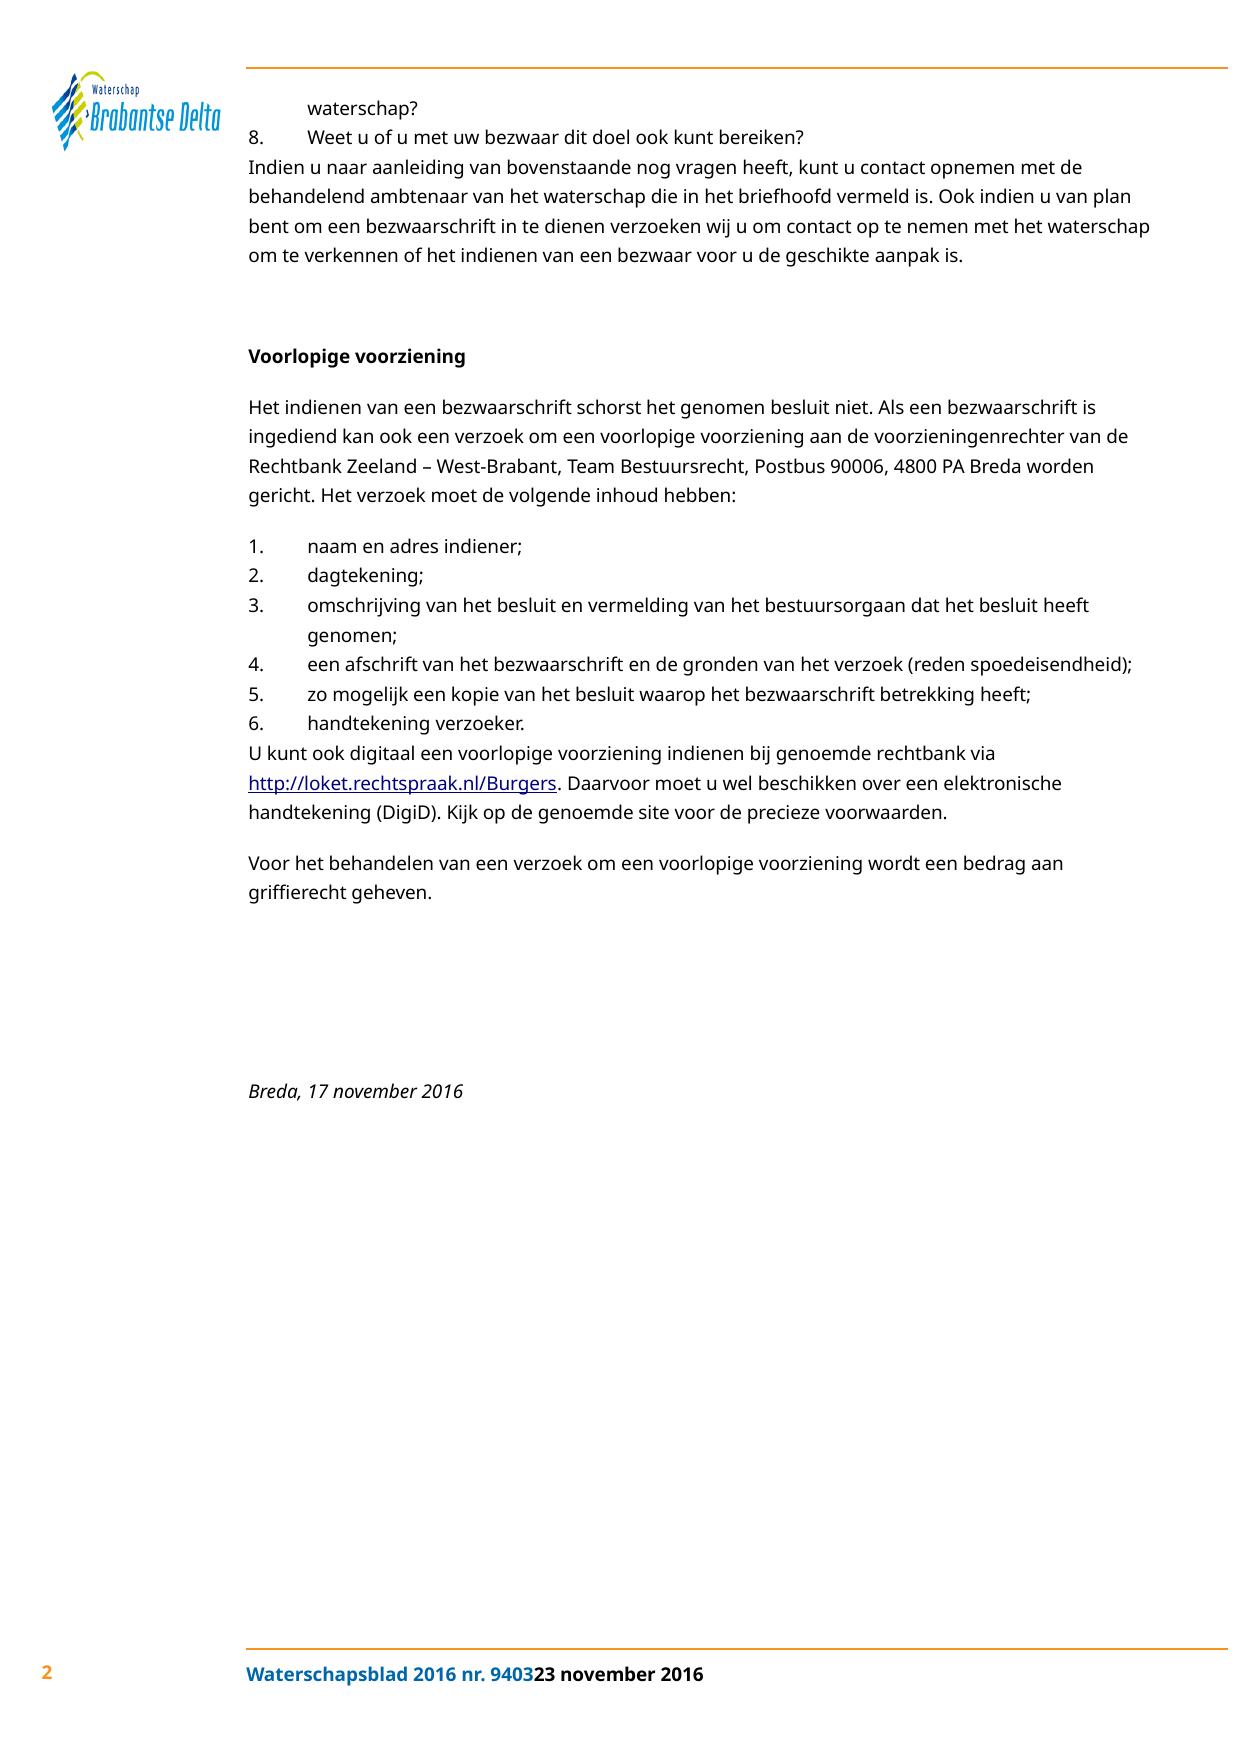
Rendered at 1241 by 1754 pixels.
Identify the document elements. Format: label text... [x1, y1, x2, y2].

text Breda, 17 november 2016 [248, 1078, 1152, 1104]
text U kunt ook digitaal een voorlopige voorziening indienen bij genoemde rechtbank via http://loket.rechtspraak.nl/Burgers. Daarvoor moet u wel beschikken over een elektronische handtekening (DigiD). Kijk op de genoemde site voor de precieze voorwaarden. [248, 740, 1152, 825]
text Voor het behandelen van een verzoek om een voorlopige voorziening wordt een bedrag aan griffierecht geheven. [248, 850, 1152, 905]
list zo mogelijk een kopie van het besluit waarop het bezwaarschrift betrekking heeft; [248, 681, 1152, 707]
list omschrijving van het besluit en vermelding van het bestuursorgaan dat het besluit heeft genomen; [248, 592, 1152, 648]
picture [41, 47, 231, 172]
list naam en adres indiener; [248, 533, 1152, 559]
list handtekening verzoeker. [248, 711, 1152, 736]
text Voorlopige voorziening [248, 343, 1152, 369]
text Indien u naar aanleiding van bovenstaande nog vragen heeft, kunt u contact opnemen met de behandelend ambtenaar van het waterschap die in het briefhoofd vermeld is. Ook indien u van plan bent om een bezwaarschrift in te dienen verzoeken wij u om contact op te nemen met het waterschap om te verkennen of het indienen van een bezwaar voor u de geschikte aanpak is. [248, 154, 1152, 268]
list dagtekening; [248, 563, 1152, 588]
text Het indienen van een bezwaarschrift schorst het genomen besluit niet. Als een bezwaarschrift is ingediend kan ook een verzoek om een voorlopige voorziening aan de voorzieningenrechter van de Rechtbank Zeeland – West-Brabant, Team Bestuursrecht, Postbus 90006, 4800 PA Breda worden gericht. Het verzoek moet de volgende inhoud hebben: [248, 394, 1152, 508]
list waterschap? [248, 95, 1152, 121]
list Weet u of u met uw bezwaar dit doel ook kunt bereiken? [248, 124, 1152, 150]
list een afschrift van het bezwaarschrift en de gronden van het verzoek (reden spoedeisendheid); [248, 651, 1152, 677]
